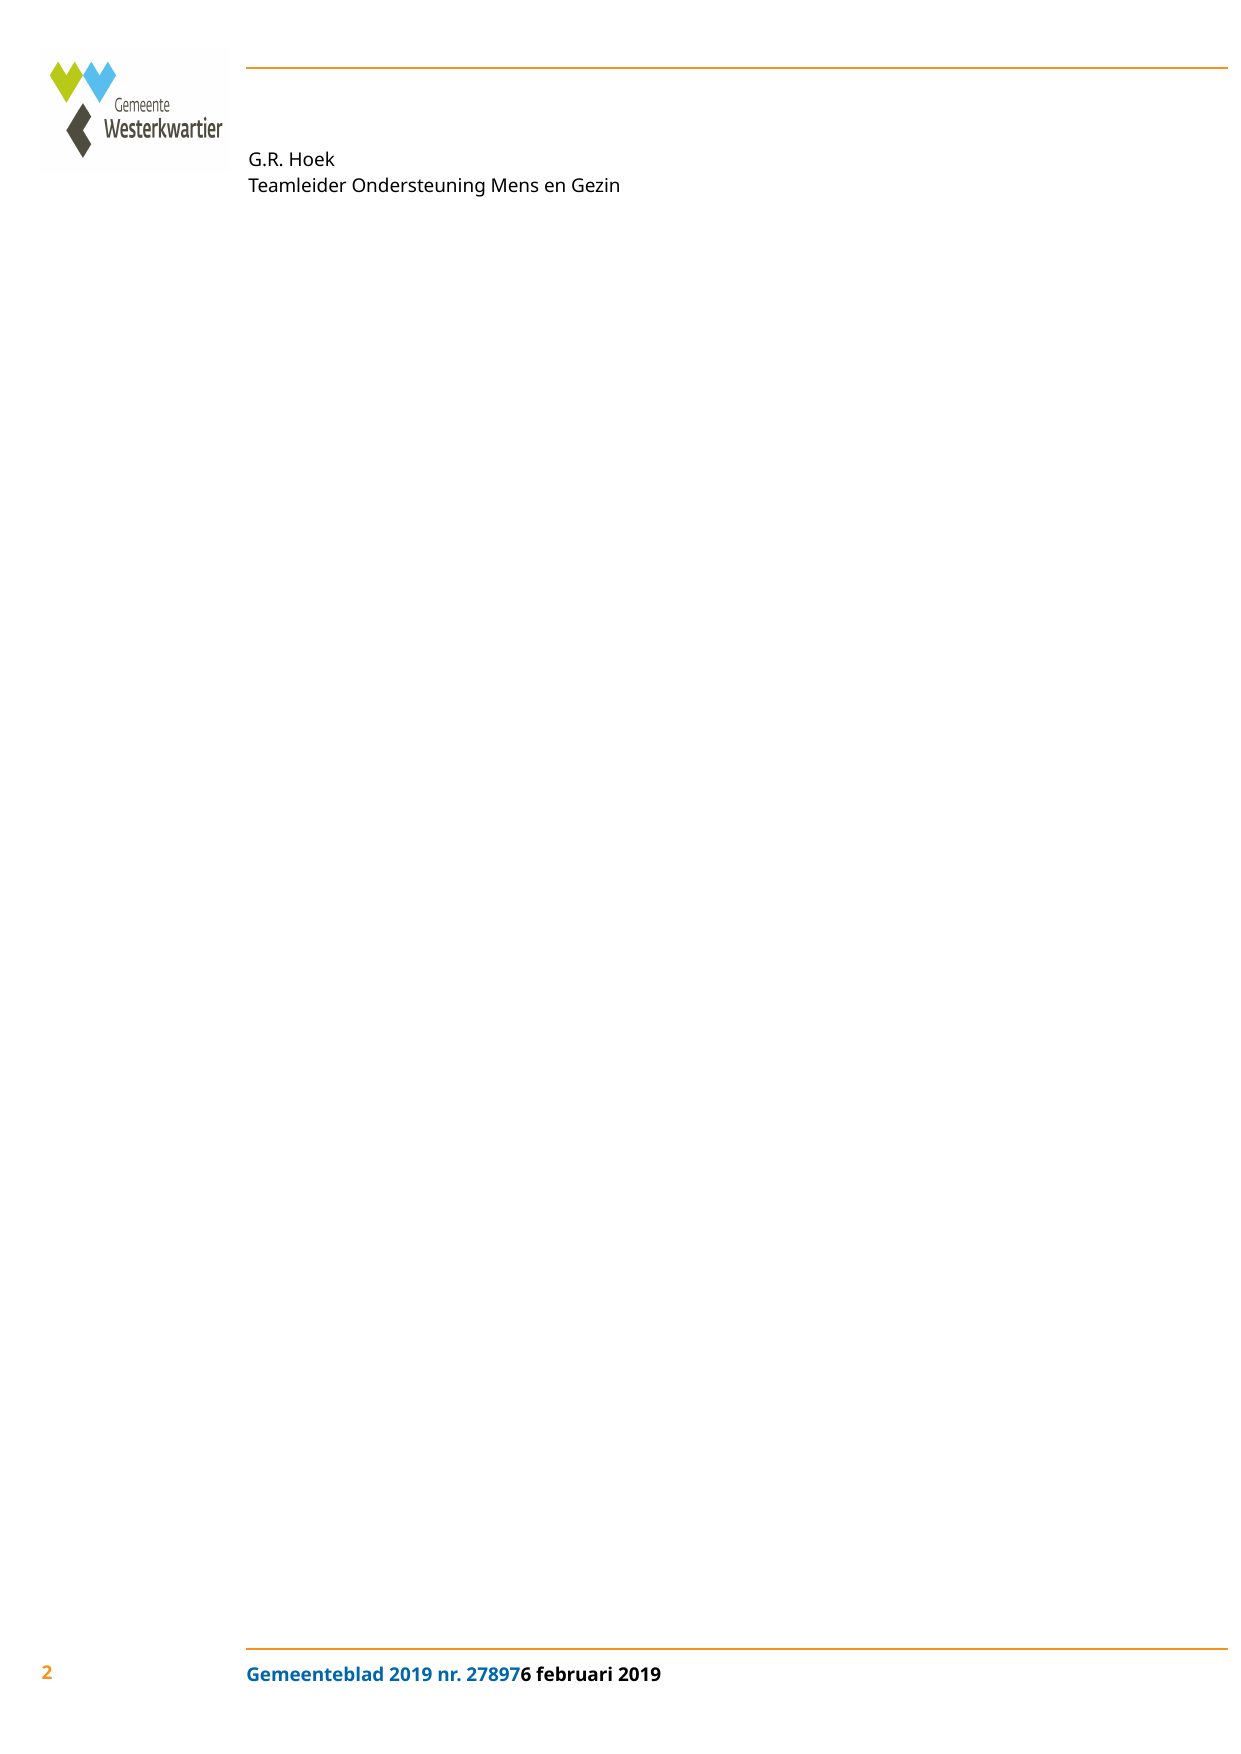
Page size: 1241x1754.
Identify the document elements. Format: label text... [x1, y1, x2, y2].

picture [41, 47, 231, 172]
text Teamleider Ondersteuning Mens en Gezin [248, 172, 1152, 198]
text G.R. Hoek [248, 146, 1152, 172]
